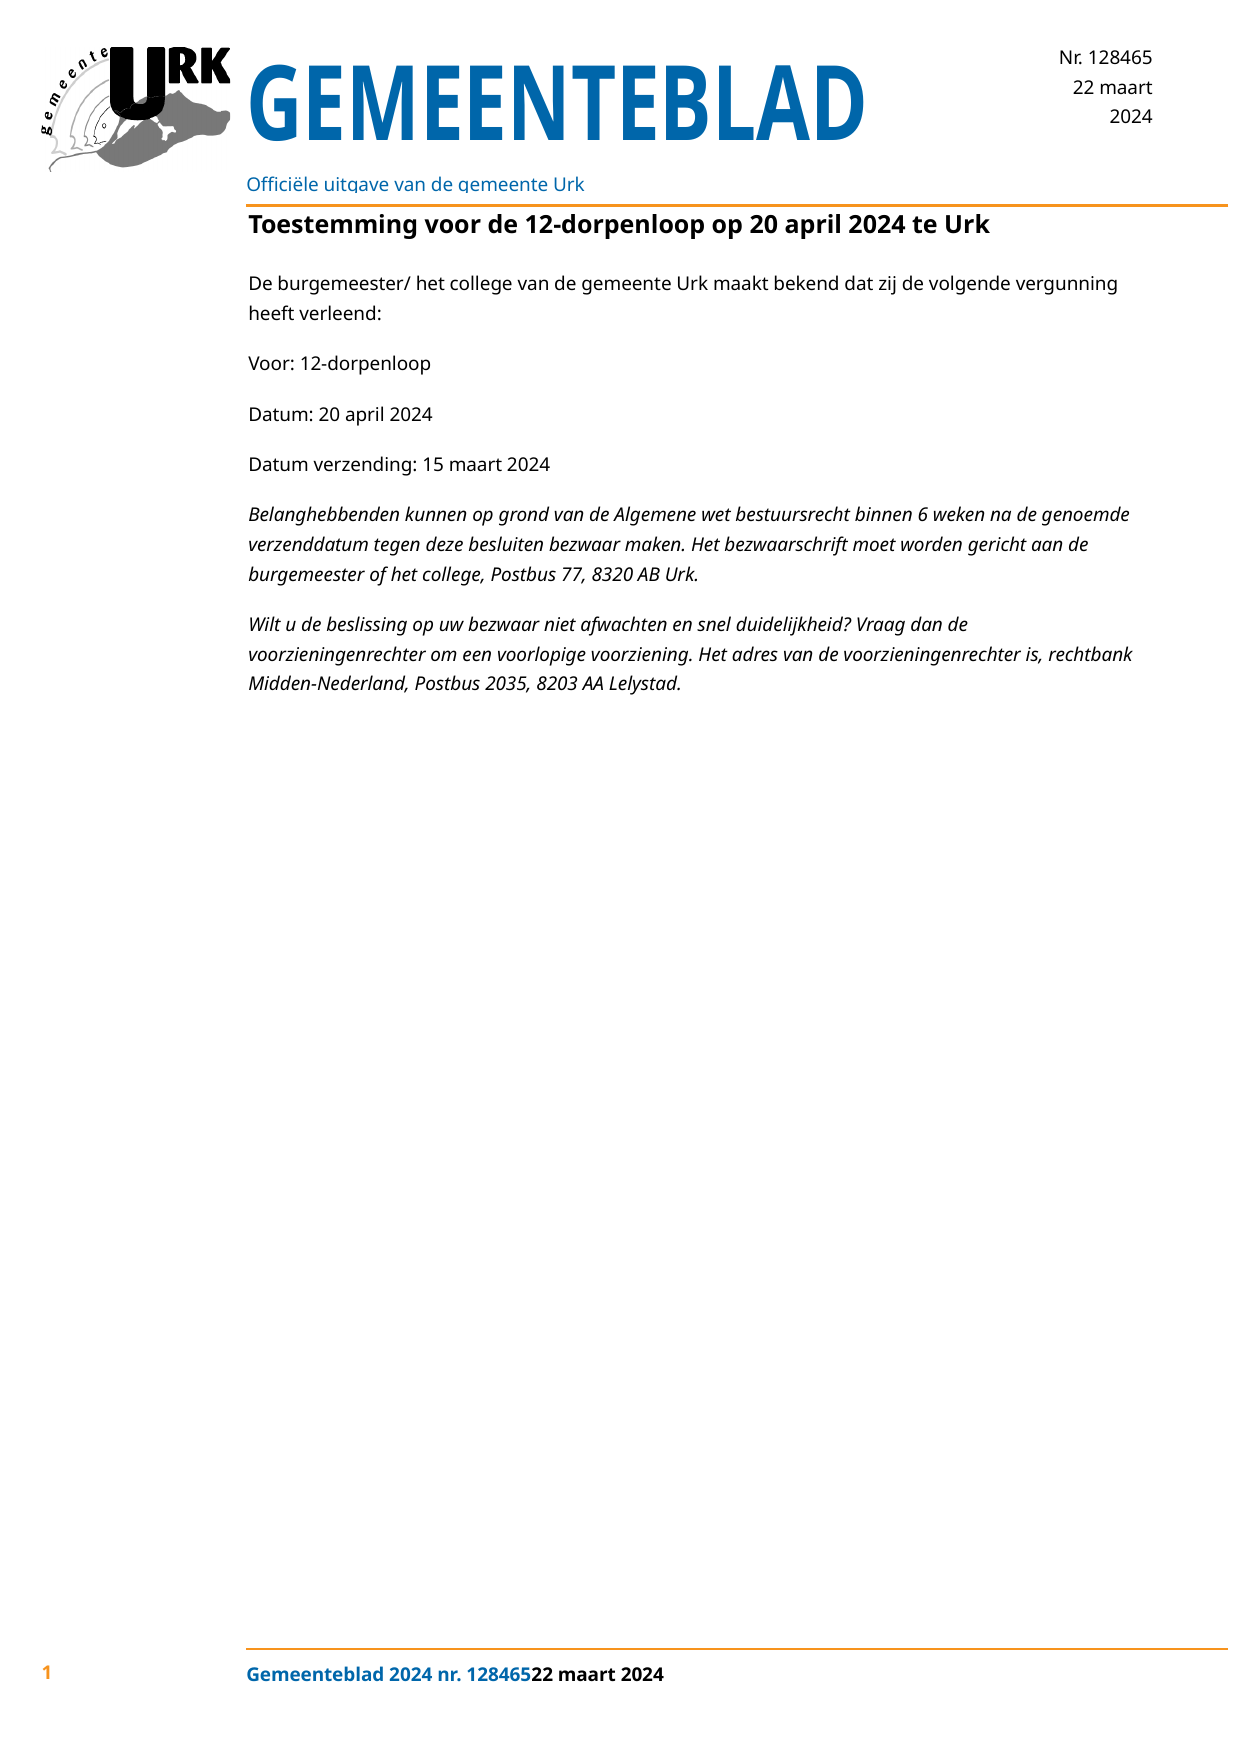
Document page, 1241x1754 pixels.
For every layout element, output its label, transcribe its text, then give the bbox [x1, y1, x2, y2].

text Datum verzending: 15 maart 2024 [248, 451, 1152, 477]
text Belanghebbenden kunnen op grond van de Algemene wet bestuursrecht binnen 6 weken na de genoemde verzenddatum tegen deze besluiten bezwaar maken. Het bezwaarschrift moet worden gericht aan de burgemeester of het college, Postbus 77, 8320 AB Urk. [248, 502, 1152, 586]
text De burgemeester/ het college van de gemeente Urk maakt bekend dat zij de volgende vergunning heeft verleend: [248, 270, 1152, 326]
text Datum: 20 april 2024 [248, 401, 1152, 426]
text Voor: 12-dorpenloop [248, 350, 1152, 376]
text Toestemming voor de 12-dorpenloop op 20 april 2024 te Urk [248, 207, 1152, 241]
text Wilt u de beslissing op uw bezwaar niet afwachten en snel duidelijkheid? Vraag dan de voorzieningenrechter om een voorlopige voorziening. Het adres van de voorzieningenrechter is, rechtbank Midden-Nederland, Postbus 2035, 8203 AA Lelystad. [248, 611, 1152, 696]
picture [41, 47, 231, 172]
